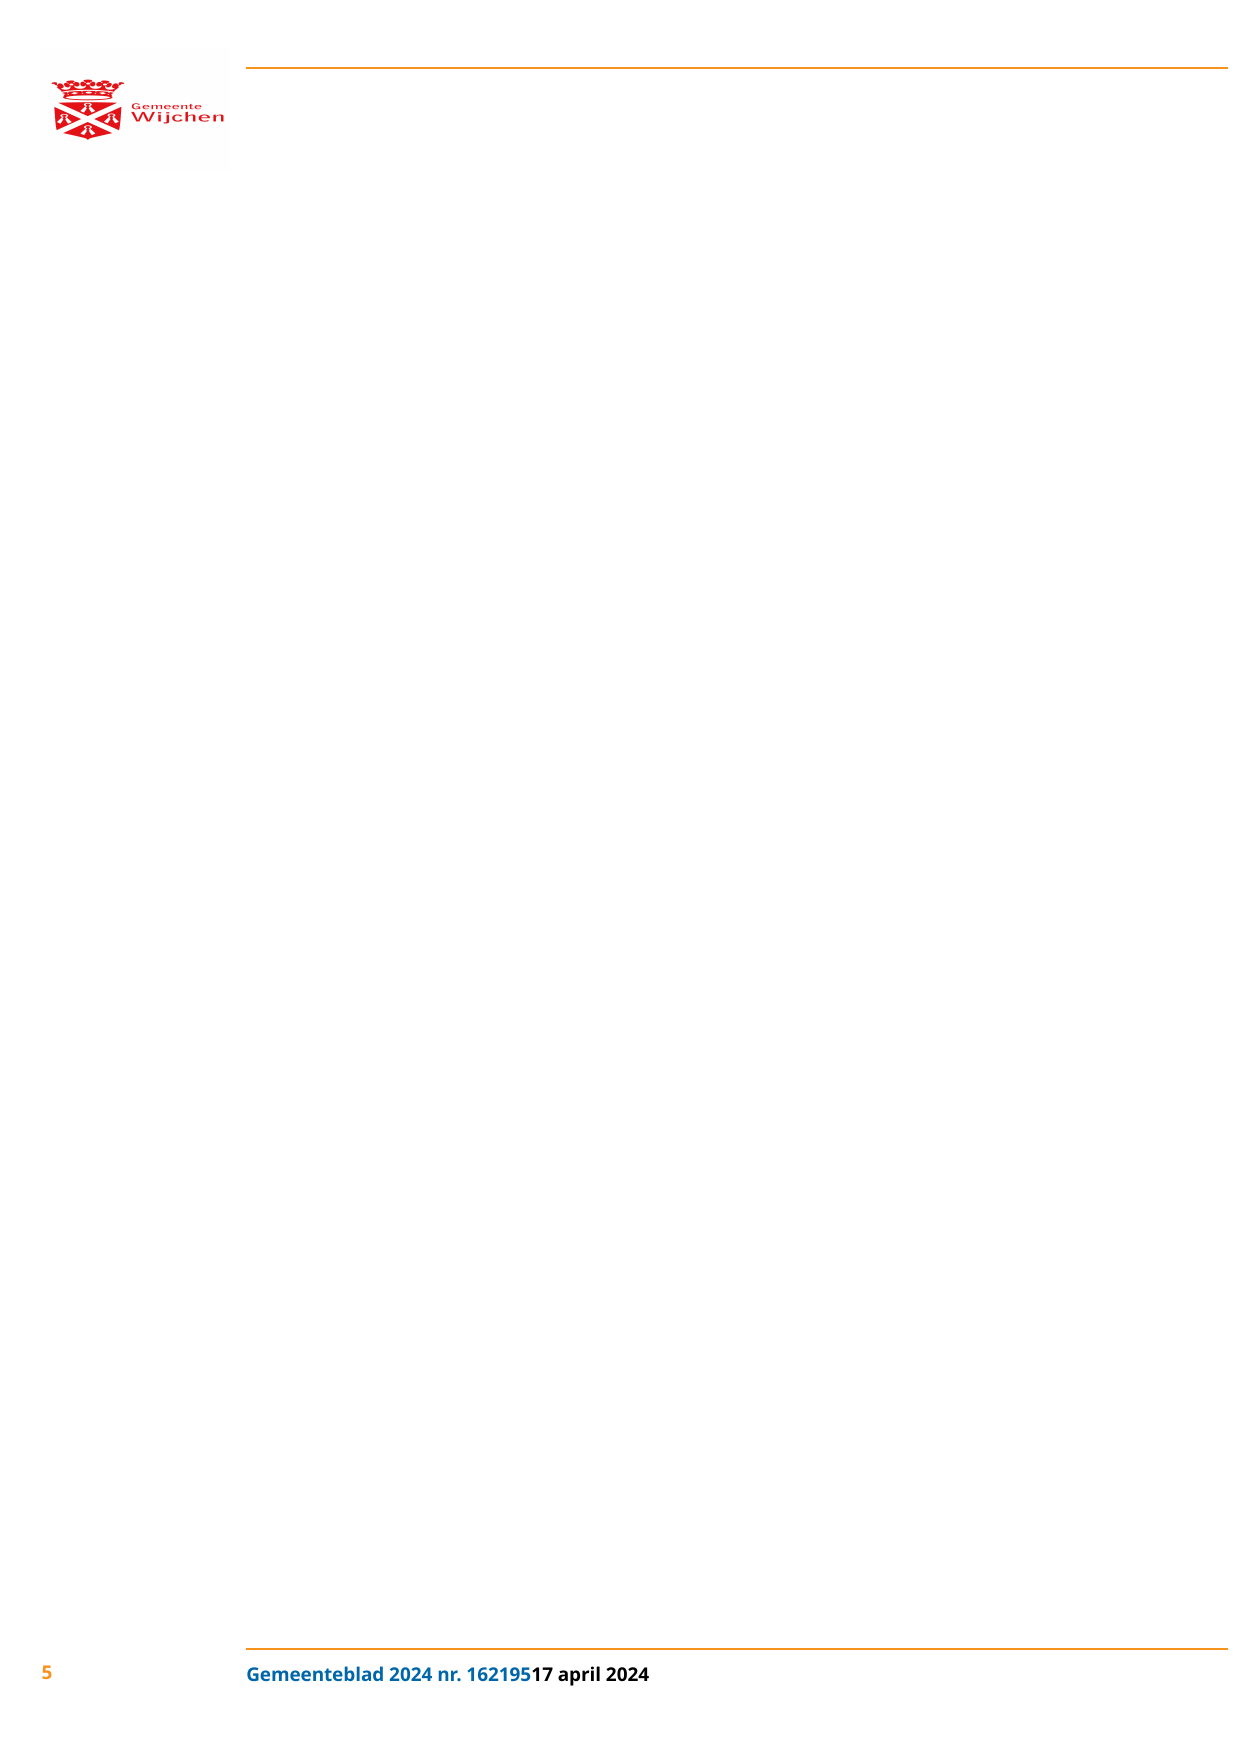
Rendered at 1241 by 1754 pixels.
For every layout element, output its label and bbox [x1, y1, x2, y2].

picture [41, 47, 231, 172]
